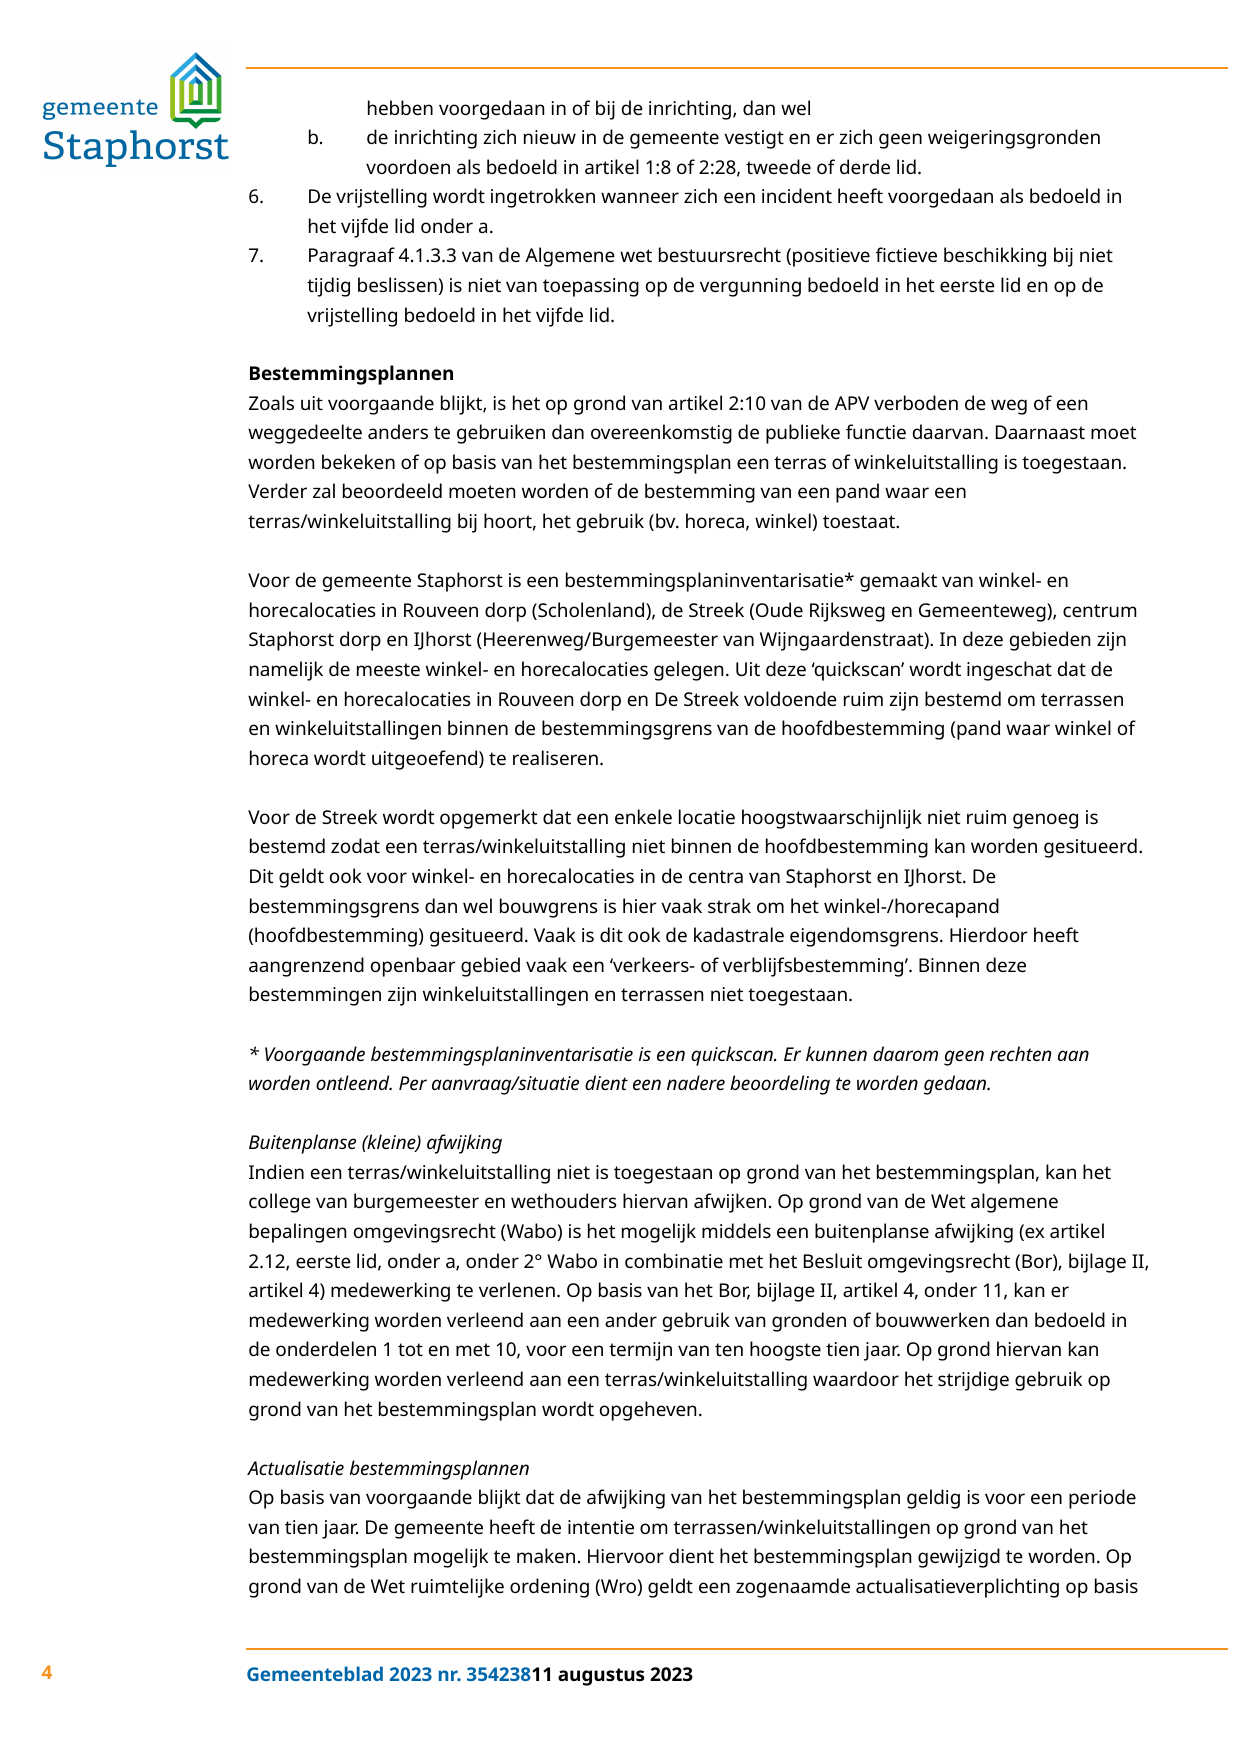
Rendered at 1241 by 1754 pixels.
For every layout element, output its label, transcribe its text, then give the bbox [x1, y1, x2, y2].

text Actualisatie bestemmingsplannen [248, 1455, 1152, 1481]
text Bestemmingsplannen [248, 360, 1152, 386]
text Voor de gemeente Staphorst is een bestemmingsplaninventarisatie* gemaakt van winkel- en horecalocaties in Rouveen dorp (Scholenland), de Streek (Oude Rijksweg en Gemeenteweg), centrum Staphorst dorp en IJhorst (Heerenweg/Burgemeester van Wijngaardenstraat). In deze gebieden zijn namelijk de meeste winkel- en horecalocaties gelegen. Uit deze ‘quickscan’ wordt ingeschat dat de winkel- en horecalocaties in Rouveen dorp en De Streek voldoende ruim zijn bestemd om terrassen en winkeluitstallingen binnen de bestemmingsgrens van de hoofdbestemming (pand waar winkel of horeca wordt uitgeoefend) te realiseren. [248, 567, 1152, 771]
text Voor de Streek wordt opgemerkt dat een enkele locatie hoogstwaarschijnlijk niet ruim genoeg is bestemd zodat een terras/winkeluitstalling niet binnen de hoofdbestemming kan worden gesitueerd. Dit geldt ook voor winkel- en horecalocaties in de centra van Staphorst en IJhorst. De bestemmingsgrens dan wel bouwgrens is hier vaak strak om het winkel-/horecapand (hoofdbestemming) gesitueerd. Vaak is dit ook de kadastrale eigendomsgrens. Hierdoor heeft aangrenzend openbaar gebied vaak een ‘verkeers- of verblijfsbestemming’. Binnen deze bestemmingen zijn winkeluitstallingen en terrassen niet toegestaan. [248, 804, 1152, 1007]
table_header hebben voorgedaan in of bij de inrichting, dan wel de inrichting zich nieuw in de gemeente vestigt en er zich geen weigeringsgronden voordoen als bedoeld in artikel 1:8 of 2:28, tweede of derde lid. De vrijstelling wordt ingetrokken wanneer zich een incident heeft voorgedaan als bedoeld in het vijfde lid onder a. Paragraaf 4.1.3.3 van de Algemene wet bestuursrecht (positieve fictieve beschikking bij niet tijdig beslissen) is niet van toepassing op de vergunning bedoeld in het eerste lid en op de vrijstelling bedoeld in het vijfde lid. [248, 95, 1152, 328]
picture [41, 47, 231, 172]
text Zoals uit voorgaande blijkt, is het op grond van artikel 2:10 van de APV verboden de weg of een weggedeelte anders te gebruiken dan overeenkomstig de publieke functie daarvan. Daarnaast moet worden bekeken of op basis van het bestemmingsplan een terras of winkeluitstalling is toegestaan. Verder zal beoordeeld moeten worden of de bestemming van een pand waar een terras/winkeluitstalling bij hoort, het gebruik (bv. horeca, winkel) toestaat. [248, 390, 1152, 534]
text Op basis van voorgaande blijkt dat de afwijking van het bestemmingsplan geldig is voor een periode van tien jaar. De gemeente heeft de intentie om terrassen/winkeluitstallingen op grond van het bestemmingsplan mogelijk te maken. Hiervoor dient het bestemmingsplan gewijzigd te worden. Op grond van de Wet ruimtelijke ordening (Wro) geldt een zogenaamde actualisatieverplichting op basis [248, 1484, 1152, 1599]
text * Voorgaande bestemmingsplaninventarisatie is een quickscan. Er kunnen daarom geen rechten aan worden ontleend. Per aanvraag/situatie dient een nadere beoordeling te worden gedaan. [248, 1041, 1152, 1096]
text Buitenplanse (kleine) afwijking [248, 1129, 1152, 1155]
text Indien een terras/winkeluitstalling niet is toegestaan op grond van het bestemmingsplan, kan het college van burgemeester en wethouders hiervan afwijken. Op grond van de Wet algemene bepalingen omgevingsrecht (Wabo) is het mogelijk middels een buitenplanse afwijking (ex artikel 2.12, eerste lid, onder a, onder 2° Wabo in combinatie met het Besluit omgevingsrecht (Bor), bijlage II, artikel 4) medewerking te verlenen. Op basis van het Bor, bijlage II, artikel 4, onder 11, kan er medewerking worden verleend aan een ander gebruik van gronden of bouwwerken dan bedoeld in de onderdelen 1 tot en met 10, voor een termijn van ten hoogste tien jaar. Op grond hiervan kan medewerking worden verleend aan een terras/winkeluitstalling waardoor het strijdige gebruik op grond van het bestemmingsplan wordt opgeheven. [248, 1159, 1152, 1422]
